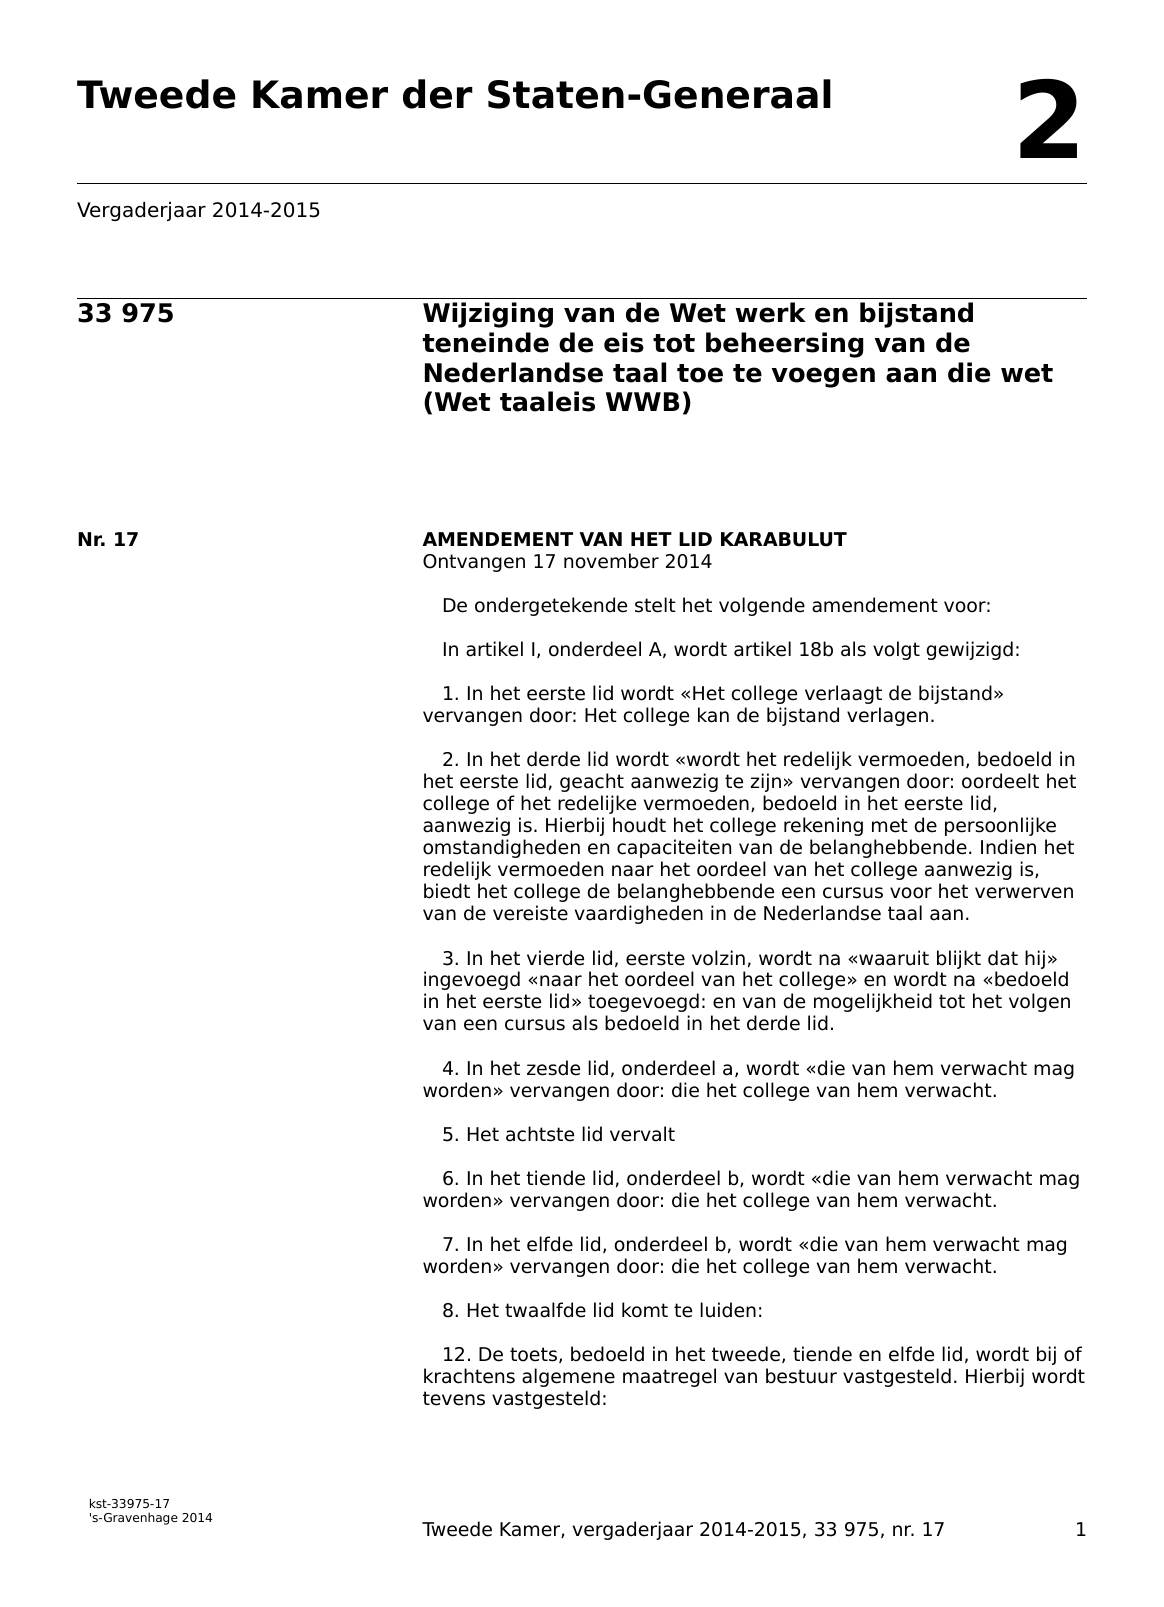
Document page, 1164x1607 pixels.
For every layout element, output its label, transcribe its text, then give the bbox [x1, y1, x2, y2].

text 5. Het achtste lid vervalt [422, 1124, 1087, 1146]
text 8. Het twaalfde lid komt te luiden: [422, 1300, 1087, 1322]
table_header 2 [886, 59, 1087, 183]
subtitle 33 975 Wijziging van de Wet werk en bijstand teneinde de eis tot beheersing van de Nederlandse taal toe te voegen aan die wet (Wet taaleis WWB) [77, 299, 1087, 418]
text In artikel I, onderdeel A, wordt artikel 18b als volgt gewijzigd: [422, 639, 1087, 661]
text Ontvangen 17 november 2014 [422, 551, 1087, 573]
text 7. In het elfde lid, onderdeel b, wordt «die van hem verwacht mag worden» vervangen door: die het college van hem verwacht. [422, 1234, 1087, 1278]
text kst-33975-17 [88, 1497, 323, 1511]
subtitle Nr. 17 AMENDEMENT VAN HET LID KARABULUT [77, 529, 1087, 551]
text 's-Gravenhage 2014 [88, 1511, 323, 1525]
text De ondergetekende stelt het volgende amendement voor: [422, 595, 1087, 617]
text 3. In het vierde lid, eerste volzin, wordt na «waaruit blijkt dat hij» ingevoegd «naar het oordeel van het college» en wordt na «bedoeld in het eerste lid» toegevoegd: en van de mogelijkheid tot het volgen van een cursus als bedoeld in het derde lid. [422, 947, 1087, 1035]
text 12. De toets, bedoeld in het tweede, tiende en elfde lid, wordt bij of krachtens algemene maatregel van bestuur vastgesteld. Hierbij wordt tevens vastgesteld: [422, 1344, 1087, 1410]
table_header Tweede Kamer der Staten-Generaal [77, 59, 886, 183]
text 1. In het eerste lid wordt «Het college verlaagt de bijstand» vervangen door: Het college kan de bijstand verlagen. [422, 683, 1087, 727]
text 4. In het zesde lid, onderdeel a, wordt «die van hem verwacht mag worden» vervangen door: die het college van hem verwacht. [422, 1057, 1087, 1101]
text 6. In het tiende lid, onderdeel b, wordt «die van hem verwacht mag worden» vervangen door: die het college van hem verwacht. [422, 1168, 1087, 1212]
table_cell Vergaderjaar 2014-2015 [77, 184, 1087, 298]
text 2. In het derde lid wordt «wordt het redelijk vermoeden, bedoeld in het eerste lid, geacht aanwezig te zijn» vervangen door: oordeelt het college of het redelijke vermoeden, bedoeld in het eerste lid, aanwezig is. Hierbij houdt het college rekening met de persoonlijke omstandigheden en capaciteiten van de belanghebbende. Indien het redelijk vermoeden naar het oordeel van het college aanwezig is, biedt het college de belanghebbende een cursus voor het verwerven van de vereiste vaardigheden in de Nederlandse taal aan. [422, 749, 1087, 925]
